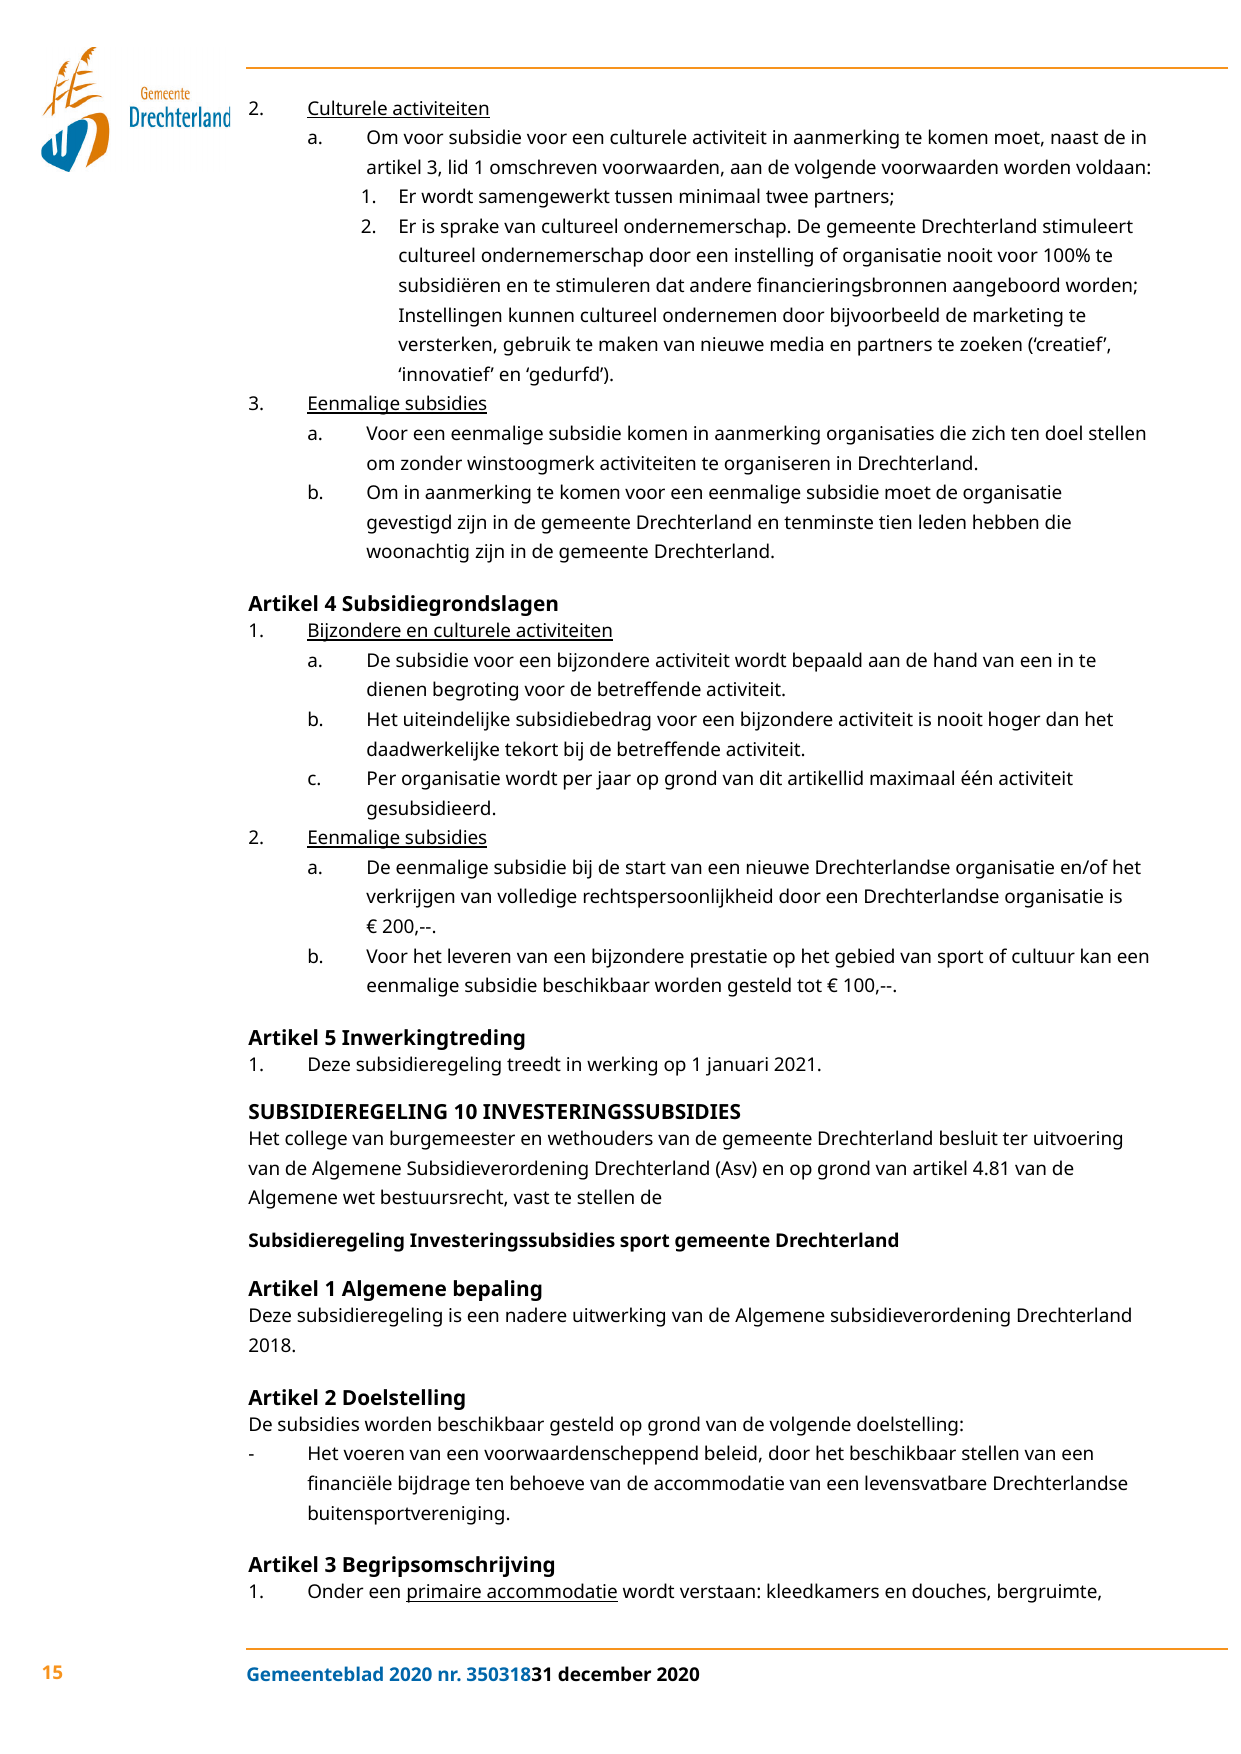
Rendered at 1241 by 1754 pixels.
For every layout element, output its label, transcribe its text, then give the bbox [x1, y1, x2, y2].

text SUBSIDIEREGELING 10 INVESTERINGSSUBSIDIES [248, 1097, 1152, 1125]
text Artikel 4 Subsidiegrondslagen [248, 589, 1152, 617]
picture [41, 47, 231, 172]
list Bijzondere en culturele activiteiten [248, 617, 1152, 643]
list Er is sprake van cultureel ondernemerschap. De gemeente Drechterland stimuleert cultureel ondernemerschap door een instelling of organisatie nooit voor 100% te subsidiëren en te stimuleren dat andere financieringsbronnen aangeboord worden; Instellingen kunnen cultureel ondernemen door bijvoorbeeld de marketing te versterken, gebruik te maken van nieuwe media en partners te zoeken (‘creatief’, ‘innovatief’ en ‘gedurfd’). [361, 213, 1152, 387]
list De eenmalige subsidie bij de start van een nieuwe Drechterlandse organisatie en/of het verkrijgen van volledige rechtspersoonlijkheid door een Drechterlandse organisatie is € 200,--. [307, 854, 1152, 939]
list Het voeren van een voorwaardenscheppend beleid, door het beschikbaar stellen van een financiële bijdrage ten behoeve van de accommodatie van een levensvatbare Drechterlandse buitensportvereniging. [248, 1441, 1152, 1526]
text Artikel 5 Inwerkingtreding [248, 1023, 1152, 1051]
picture [41, 158, 64, 172]
list Er wordt samengewerkt tussen minimaal twee partners; [361, 183, 1152, 209]
list De subsidie voor een bijzondere activiteit wordt bepaald aan de hand van een in te dienen begroting voor de betreffende activiteit. [307, 647, 1152, 702]
list Het uiteindelijke subsidiebedrag voor een bijzondere activiteit is nooit hoger dan het daadwerkelijke tekort bij de betreffende activiteit. [307, 706, 1152, 761]
list Voor een eenmalige subsidie komen in aanmerking organisaties die zich ten doel stellen om zonder winstoogmerk activiteiten te organiseren in Drechterland. [307, 420, 1152, 476]
list Deze subsidieregeling treedt in werking op 1 januari 2021. [248, 1051, 1152, 1077]
text De subsidies worden beschikbaar gesteld op grond van de volgende doelstelling: [248, 1411, 1152, 1437]
list Onder een primaire accommodatie wordt verstaan: kleedkamers en douches, bergruimte, [248, 1579, 1152, 1604]
list Per organisatie wordt per jaar op grond van dit artikellid maximaal één activiteit gesubsidieerd. [307, 765, 1152, 821]
picture [226, 115, 231, 124]
text Artikel 1 Algemene bepaling [248, 1274, 1152, 1303]
text Deze subsidieregeling is een nadere uitwerking van de Algemene subsidieverordening Drechterland 2018. [248, 1303, 1152, 1358]
list Eenmalige subsidies [248, 824, 1152, 850]
list Voor het leveren van een bijzondere prestatie op het gebied van sport of cultuur kan een eenmalige subsidie beschikbaar worden gesteld tot € 100,--. [307, 943, 1152, 998]
list Om voor subsidie voor een culturele activiteit in aanmerking te komen moet, naast de in artikel 3, lid 1 omschreven voorwaarden, aan de volgende voorwaarden worden voldaan: [307, 124, 1152, 180]
text Artikel 2 Doelstelling [248, 1383, 1152, 1411]
list Eenmalige subsidies [248, 391, 1152, 416]
text Het college van burgemeester en wethouders van de gemeente Drechterland besluit ter uitvoering van de Algemene Subsidieverordening Drechterland (Asv) en op grond van artikel 4.81 van de Algemene wet bestuursrecht, vast te stellen de [248, 1125, 1152, 1210]
list Culturele activiteiten [248, 95, 1152, 121]
text Artikel 3 Begripsomschrijving [248, 1550, 1152, 1579]
text Subsidieregeling Investeringssubsidies sport gemeente Drechterland [248, 1228, 1152, 1253]
list Om in aanmerking te komen voor een eenmalige subsidie moet de organisatie gevestigd zijn in de gemeente Drechterland en tenminste tien leden hebben die woonachtig zijn in de gemeente Drechterland. [307, 479, 1152, 564]
